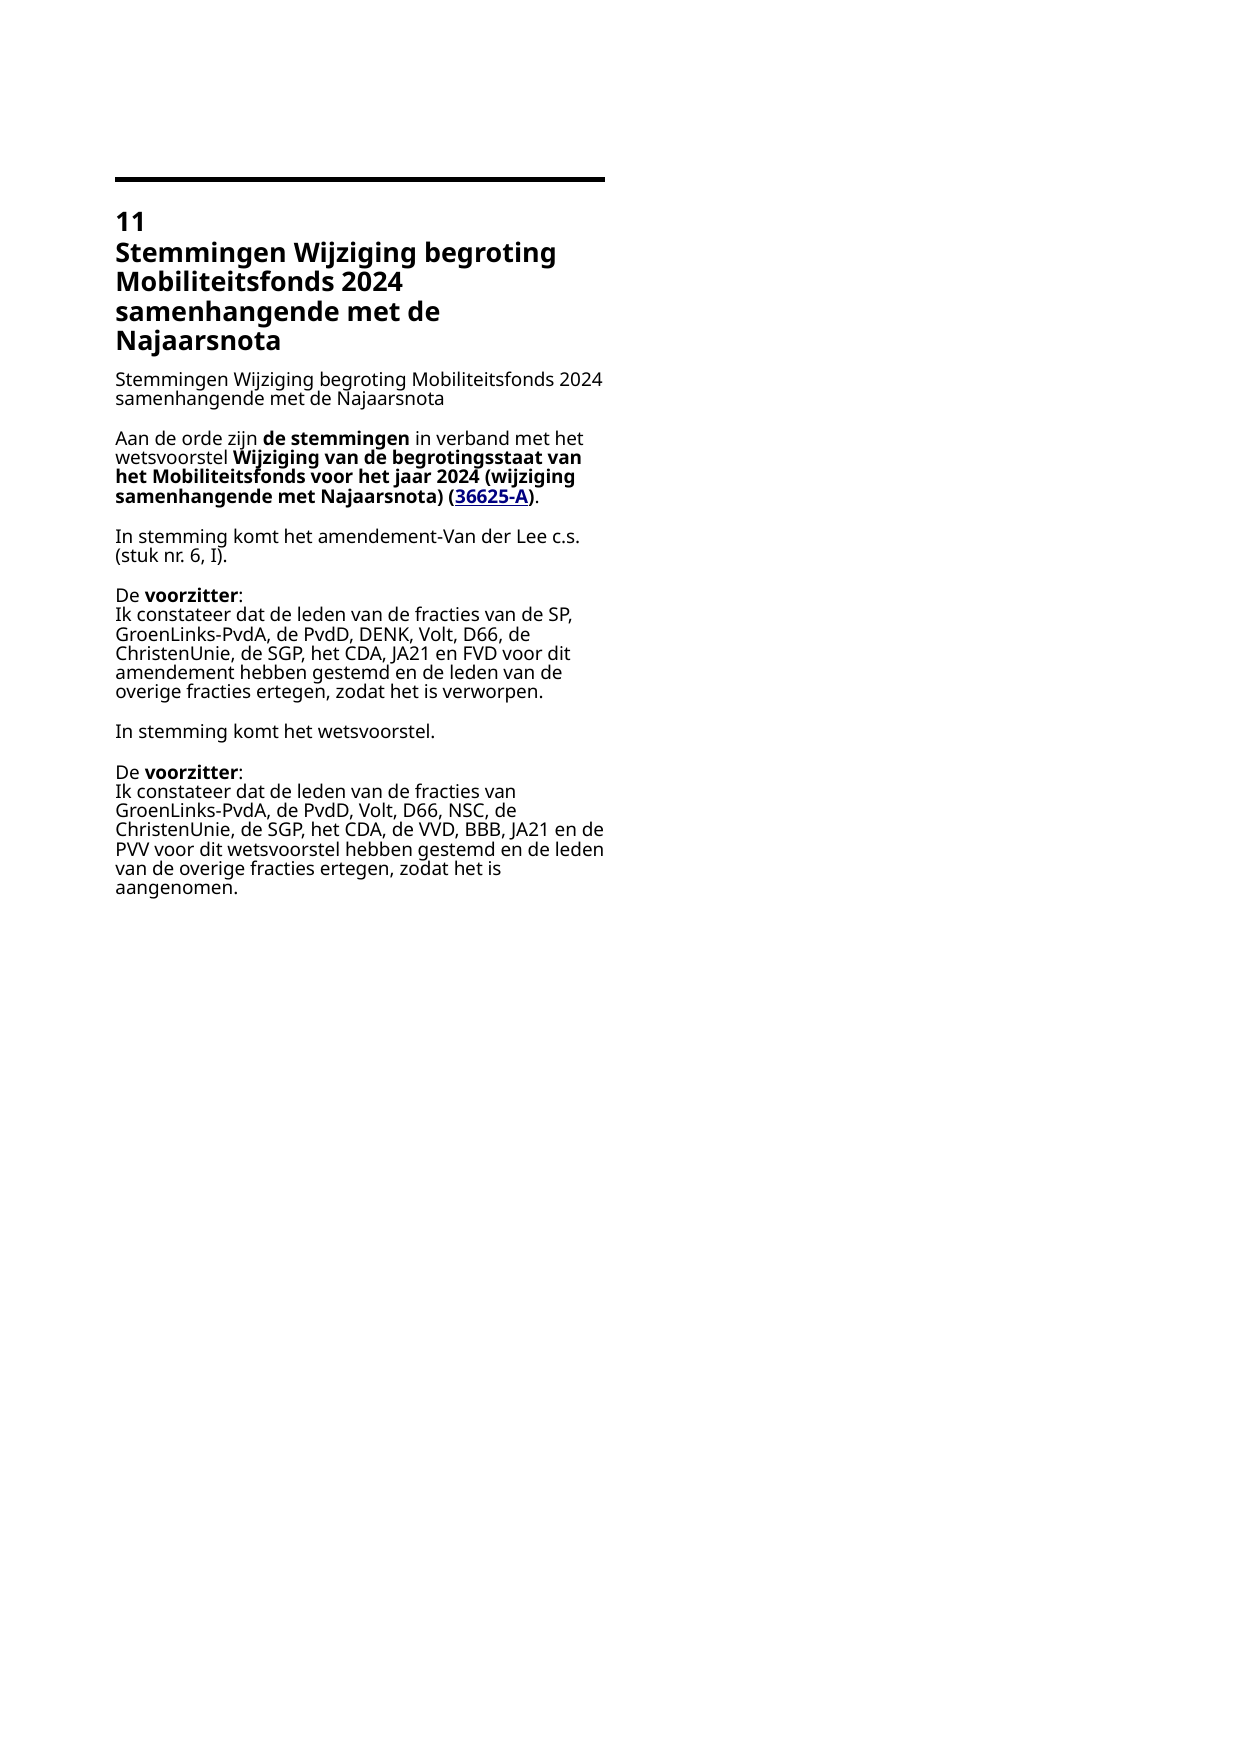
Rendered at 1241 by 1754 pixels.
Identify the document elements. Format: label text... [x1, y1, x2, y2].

text Aan de orde zijn de stemmingen in verband met het wetsvoorstel Wijziging van de begrotingsstaat van het Mobiliteitsfonds voor het jaar 2024 (wijziging samenhangende met Najaarsnota) (36625-A). [115, 430, 605, 507]
text Stemmingen Wijziging begroting Mobiliteitsfonds 2024 samenhangende met de Najaarsnota [115, 371, 605, 409]
text De voorzitter: [115, 764, 605, 783]
text Ik constateer dat de leden van de fracties van de SP, GroenLinks-PvdA, de PvdD, DENK, Volt, D66, de ChristenUnie, de SGP, het CDA, JA21 en FVD voor dit amendement hebben gestemd en de leden van de overige fracties ertegen, zodat het is verworpen. [115, 606, 605, 703]
text 11 [115, 203, 605, 239]
text De voorzitter: [115, 587, 605, 606]
text Ik constateer dat de leden van de fracties van GroenLinks-PvdA, de PvdD, Volt, D66, NSC, de ChristenUnie, de SGP, het CDA, de VVD, BBB, JA21 en de PVV voor dit wetsvoorstel hebben gestemd en de leden van de overige fracties ertegen, zodat het is aangenomen. [115, 783, 605, 898]
text In stemming komt het amendement-Van der Lee c.s. (stuk nr. 6, I). [115, 528, 605, 566]
text In stemming komt het wetsvoorstel. [115, 723, 605, 743]
text Stemmingen Wijziging begroting Mobiliteitsfonds 2024 samenhangende met de Najaarsnota [115, 239, 605, 371]
